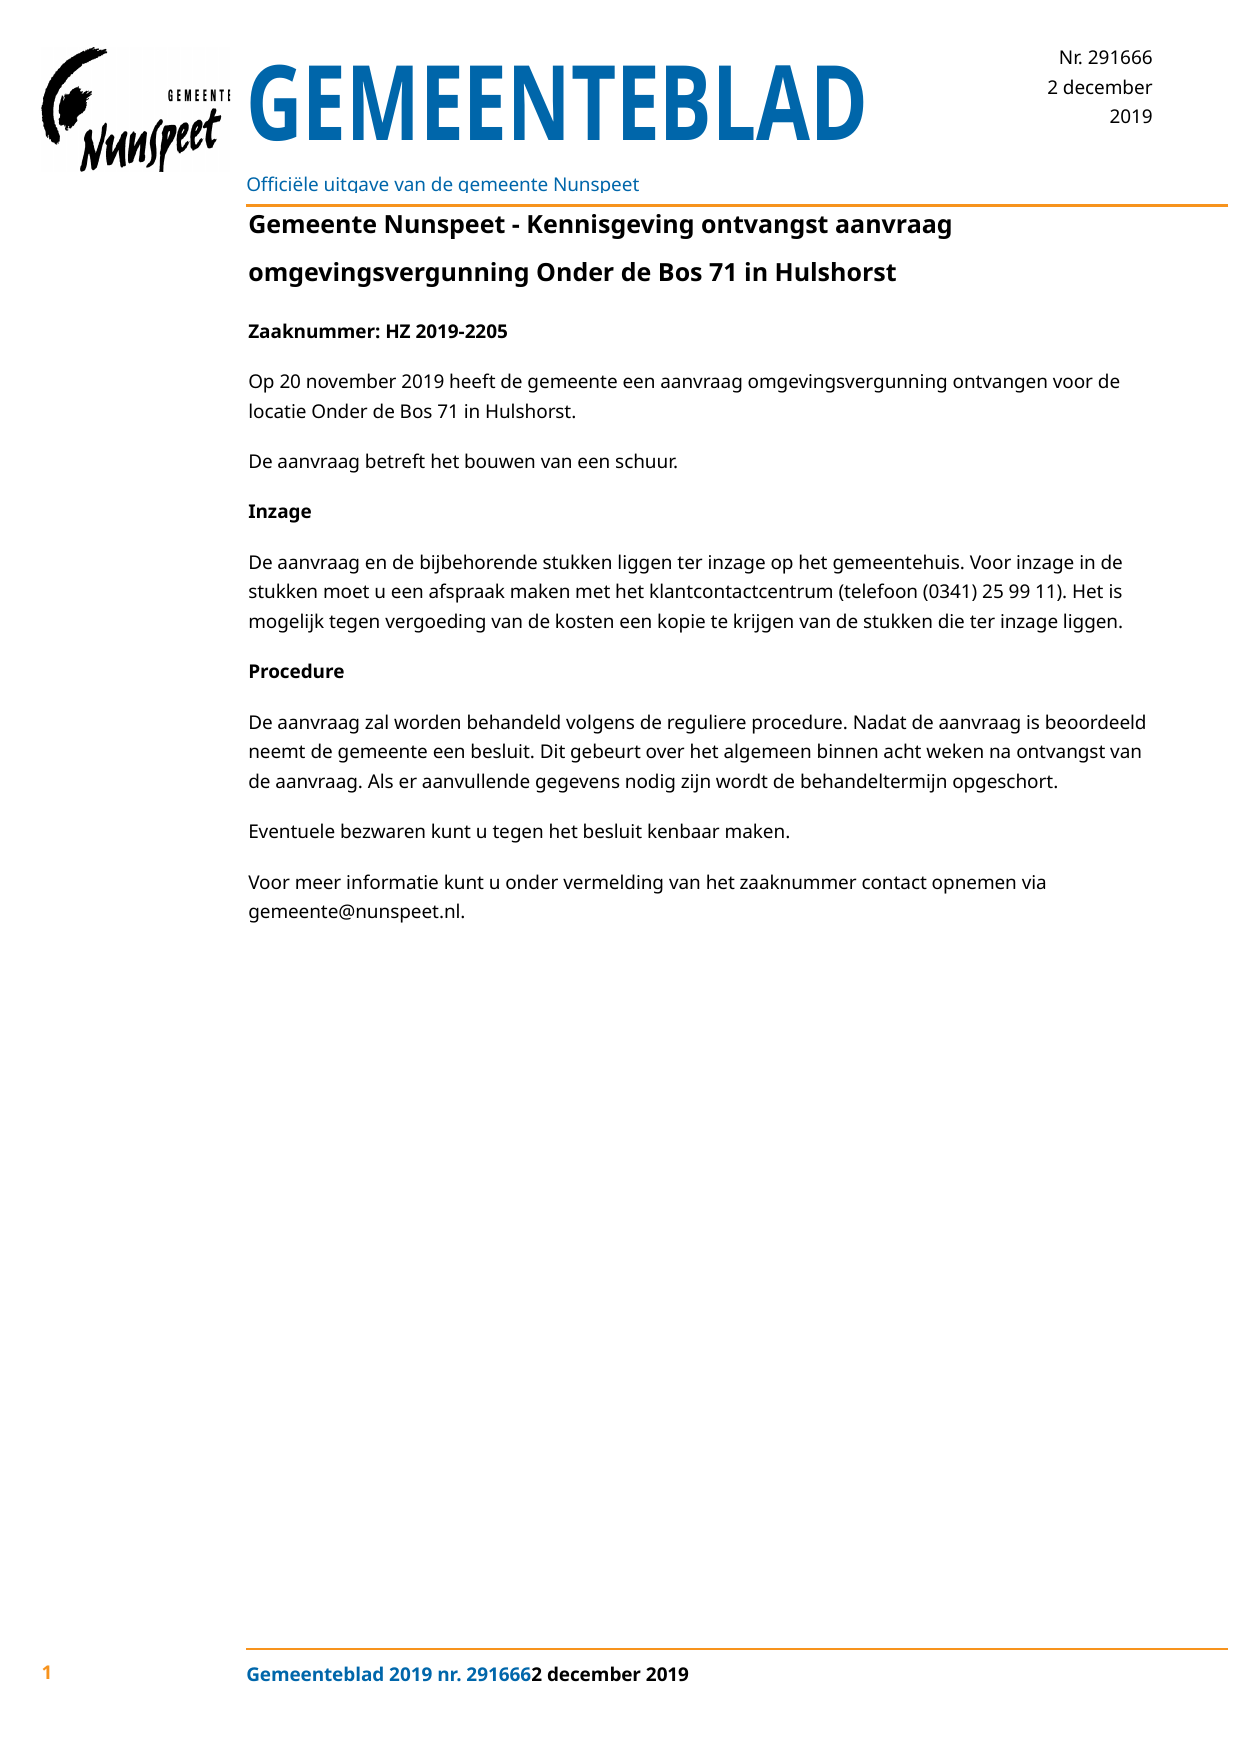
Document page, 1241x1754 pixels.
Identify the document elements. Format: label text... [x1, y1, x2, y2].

picture [41, 47, 231, 172]
text Op 20 november 2019 heeft de gemeente een aanvraag omgevingsvergunning ontvangen voor de locatie Onder de Bos 71 in Hulshorst. [248, 368, 1152, 424]
text Eventuele bezwaren kunt u tegen het besluit kenbaar maken. [248, 819, 1152, 844]
text De aanvraag zal worden behandeld volgens de reguliere procedure. Nadat de aanvraag is beoordeeld neemt de gemeente een besluit. Dit gebeurt over het algemeen binnen acht weken na ontvangst van de aanvraag. Als er aanvullende gegevens nodig zijn wordt de behandeltermijn opgeschort. [248, 709, 1152, 794]
text Procedure [248, 659, 1152, 684]
text Inzage [248, 499, 1152, 524]
text Voor meer informatie kunt u onder vermelding van het zaaknummer contact opnemen via gemeente@nunspeet.nl. [248, 869, 1152, 924]
text Zaaknummer: HZ 2019-2205 [248, 318, 1152, 344]
text Gemeente Nunspeet - Kennisgeving ontvangst aanvraag omgevingsvergunning Onder de Bos 71 in Hulshorst [248, 207, 1152, 288]
text De aanvraag betreft het bouwen van een schuur. [248, 448, 1152, 474]
text De aanvraag en de bijbehorende stukken liggen ter inzage op het gemeentehuis. Voor inzage in de stukken moet u een afspraak maken met het klantcontactcentrum (telefoon (0341) 25 99 11). Het is mogelijk tegen vergoeding van de kosten een kopie te krijgen van de stukken die ter inzage liggen. [248, 549, 1152, 634]
